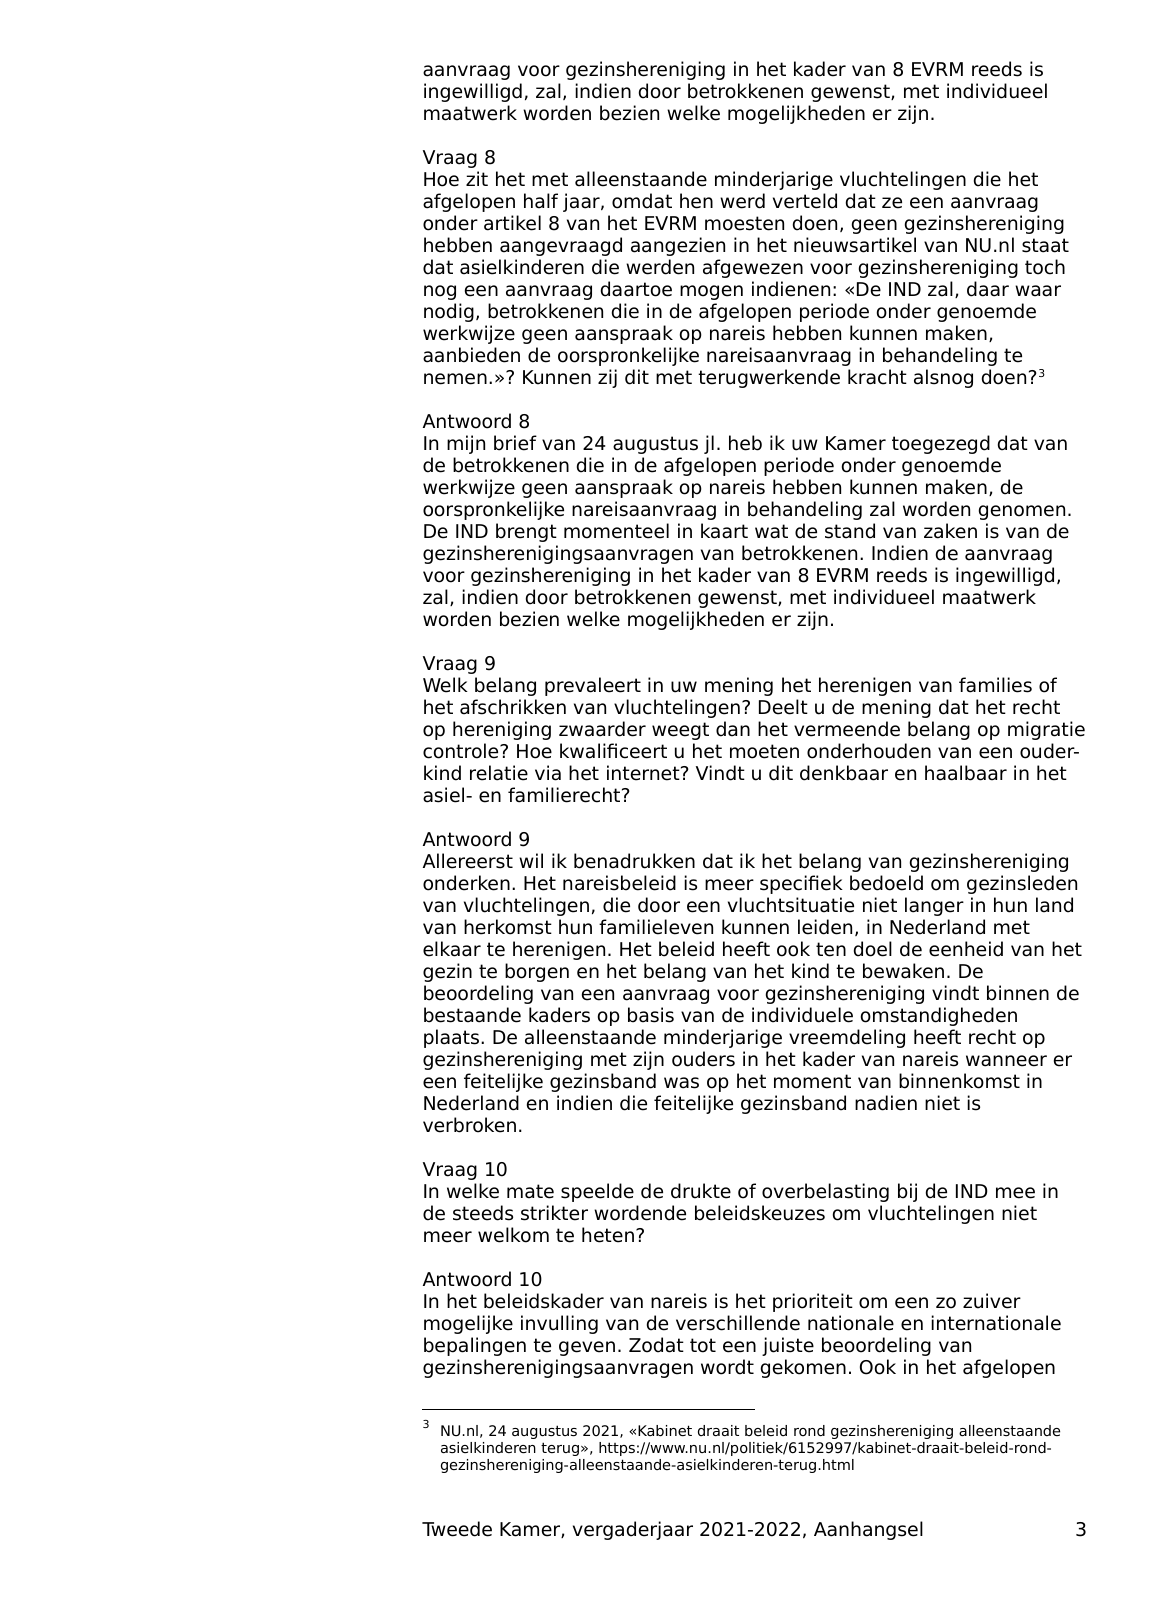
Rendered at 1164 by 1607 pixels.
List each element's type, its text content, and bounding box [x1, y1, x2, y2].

text NU.nl, 24 augustus 2021, «Kabinet draait beleid rond gezinshereniging alleenstaande asielkinderen terug», https://www.nu.nl/politiek/6152997/kabinet-draait-beleid-rond-gezinshereniging-alleenstaande-asielkinderen-terug.html [422, 1418, 1087, 1474]
text In het beleidskader van nareis is het prioriteit om een zo zuiver mogelijke invulling van de verschillende nationale en internationale bepalingen te geven. Zodat tot een juiste beoordeling van gezinsherenigingsaanvragen wordt gekomen. Ook in het afgelopen [422, 1291, 1087, 1379]
text Antwoord 10 [422, 1269, 1087, 1291]
text In welke mate speelde de drukte of overbelasting bij de IND mee in de steeds strikter wordende beleidskeuzes om vluchtelingen niet meer welkom te heten? [422, 1181, 1087, 1247]
text In mijn brief van 24 augustus jl. heb ik uw Kamer toegezegd dat van de betrokkenen die in de afgelopen periode onder genoemde werkwijze geen aanspraak op nareis hebben kunnen maken, de oorspronkelijke nareisaanvraag in behandeling zal worden genomen. De IND brengt momenteel in kaart wat de stand van zaken is van de gezinsherenigingsaanvragen van betrokkenen. Indien de aanvraag voor gezinshereniging in het kader van 8 EVRM reeds is ingewilligd, zal, indien door betrokkenen gewenst, met individueel maatwerk worden bezien welke mogelijkheden er zijn. [422, 433, 1087, 631]
text Hoe zit het met alleenstaande minderjarige vluchtelingen die het afgelopen half jaar, omdat hen werd verteld dat ze een aanvraag onder artikel 8 van het EVRM moesten doen, geen gezinshereniging hebben aangevraagd aangezien in het nieuwsartikel van NU.nl staat dat asielkinderen die werden afgewezen voor gezinshereniging toch nog een aanvraag daartoe mogen indienen: «De IND zal, daar waar nodig, betrokkenen die in de afgelopen periode onder genoemde werkwijze geen aanspraak op nareis hebben kunnen maken, aanbieden de oorspronkelijke nareisaanvraag in behandeling te nemen.»? Kunnen zij dit met terugwerkende kracht alsnog doen? [422, 169, 1087, 389]
text Antwoord 8 [422, 411, 1087, 433]
text Vraag 10 [422, 1159, 1087, 1181]
text Vraag 8 [422, 147, 1087, 169]
text Allereerst wil ik benadrukken dat ik het belang van gezinshereniging onderken. Het nareisbeleid is meer specifiek bedoeld om gezinsleden van vluchtelingen, die door een vluchtsituatie niet langer in hun land van herkomst hun familieleven kunnen leiden, in Nederland met elkaar te herenigen. Het beleid heeft ook ten doel de eenheid van het gezin te borgen en het belang van het kind te bewaken. De beoordeling van een aanvraag voor gezinshereniging vindt binnen de bestaande kaders op basis van de individuele omstandigheden plaats. De alleenstaande minderjarige vreemdeling heeft recht op gezinshereniging met zijn ouders in het kader van nareis wanneer er een feitelijke gezinsband was op het moment van binnenkomst in Nederland en indien die feitelijke gezinsband nadien niet is verbroken. [422, 851, 1087, 1137]
text Vraag 9 [422, 653, 1087, 675]
text Antwoord 9 [422, 829, 1087, 851]
text Welk belang prevaleert in uw mening het herenigen van families of het afschrikken van vluchtelingen? Deelt u de mening dat het recht op hereniging zwaarder weegt dan het vermeende belang op migratie controle? Hoe kwalificeert u het moeten onderhouden van een ouder-kind relatie via het internet? Vindt u dit denkbaar en haalbaar in het asiel- en familierecht? [422, 675, 1087, 807]
text aanvraag voor gezinshereniging in het kader van 8 EVRM reeds is ingewilligd, zal, indien door betrokkenen gewenst, met individueel maatwerk worden bezien welke mogelijkheden er zijn. [422, 59, 1087, 125]
